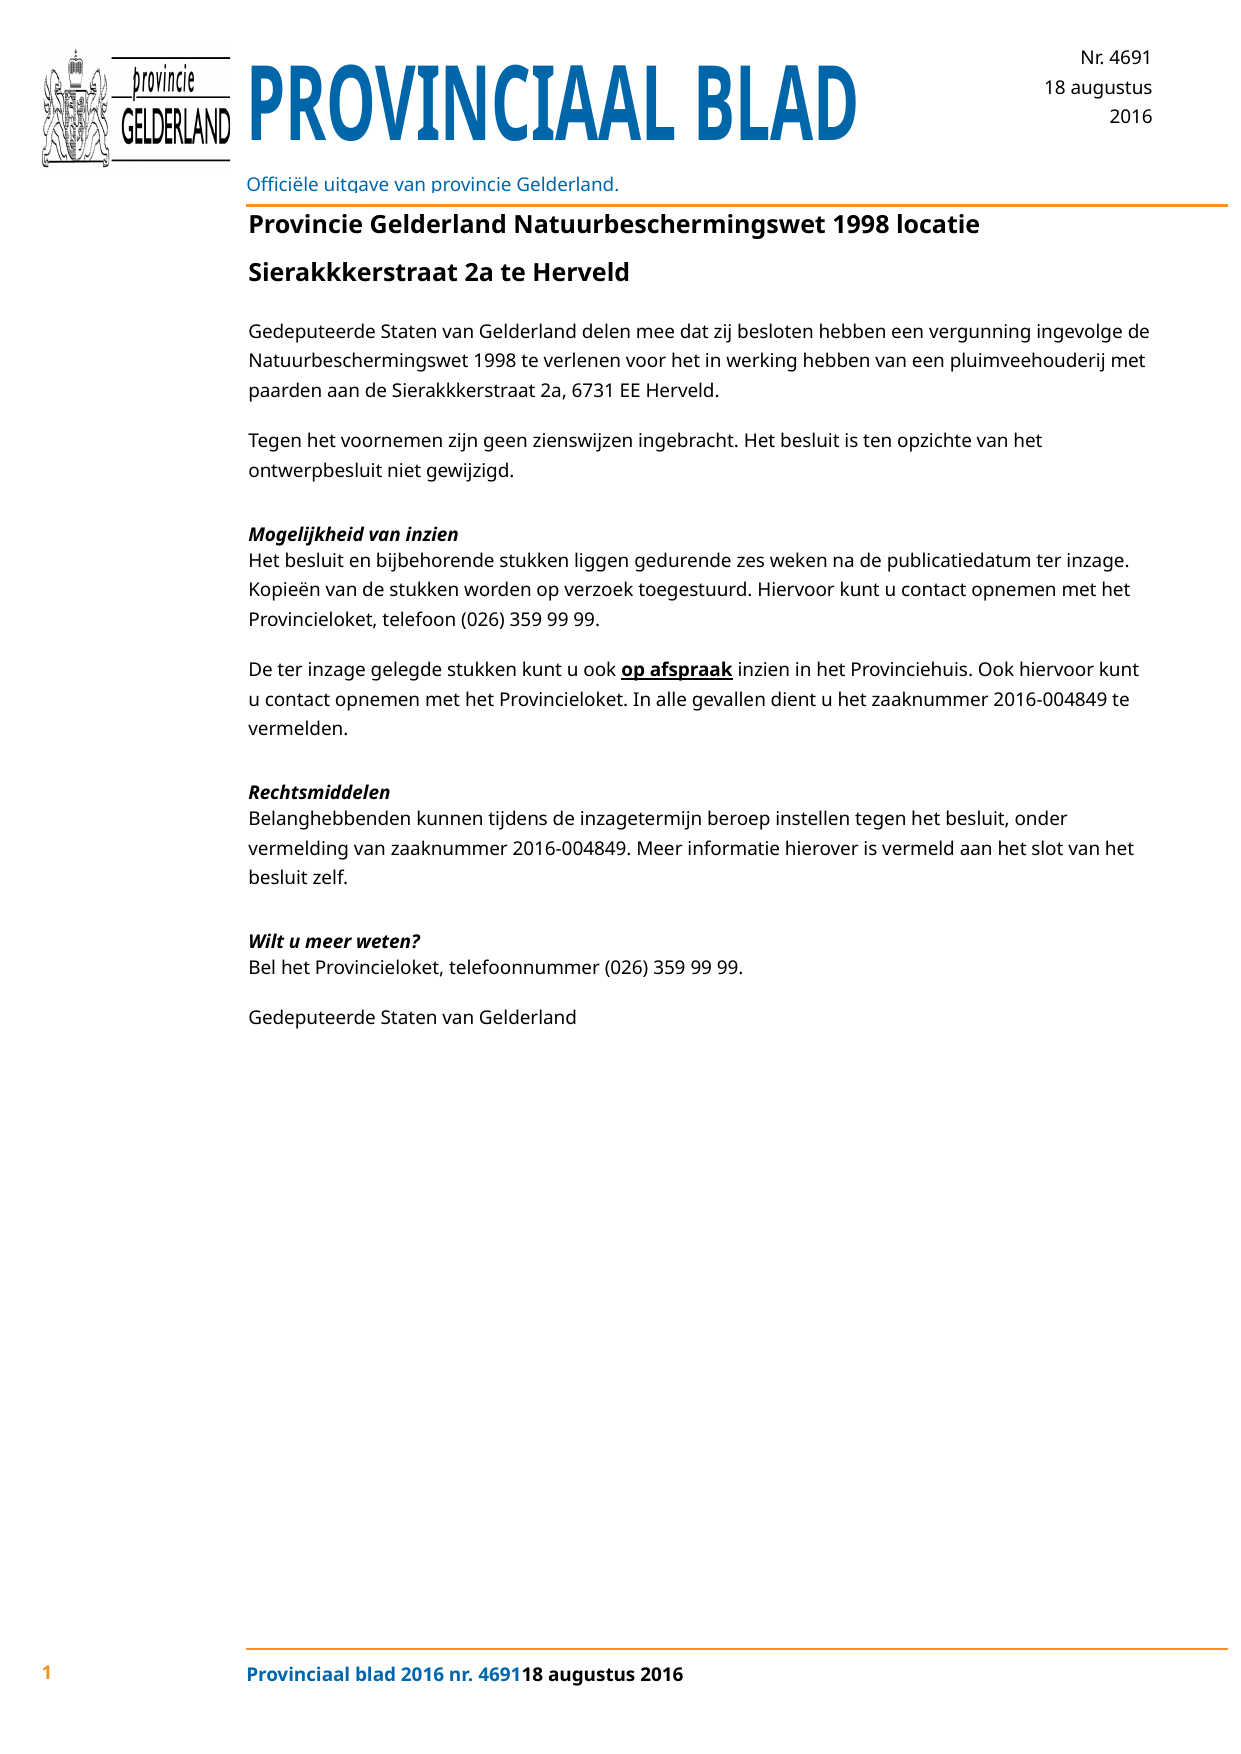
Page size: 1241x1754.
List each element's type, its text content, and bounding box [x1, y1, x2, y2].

text Wilt u meer weten? [248, 928, 1152, 954]
text Tegen het voornemen zijn geen zienswijzen ingebracht. Het besluit is ten opzichte van het ontwerpbesluit niet gewijzigd. [248, 427, 1152, 483]
text De ter inzage gelegde stukken kunt u ook op afspraak inzien in het Provinciehuis. Ook hiervoor kunt u contact opnemen met het Provincieloket. In alle gevallen dient u het zaaknummer 2016-004849 te vermelden. [248, 656, 1152, 741]
text Gedeputeerde Staten van Gelderland [248, 1004, 1152, 1030]
text Gedeputeerde Staten van Gelderland delen mee dat zij besloten hebben een vergunning ingevolge de Natuurbeschermingswet 1998 te verlenen voor het in werking hebben van een pluimveehouderij met paarden aan de Sierakkkerstraat 2a, 6731 EE Herveld. [248, 318, 1152, 403]
text Bel het Provincieloket, telefoonnummer (026) 359 99 99. [248, 954, 1152, 980]
text Provincie Gelderland Natuurbeschermingswet 1998 locatie Sierakkkerstraat 2a te Herveld [248, 207, 1152, 288]
text Het besluit en bijbehorende stukken liggen gedurende zes weken na de publicatiedatum ter inzage. Kopieën van de stukken worden op verzoek toegestuurd. Hiervoor kunt u contact opnemen met het Provincieloket, telefoon (026) 359 99 99. [248, 547, 1152, 632]
picture [41, 47, 231, 172]
text Rechtsmiddelen [248, 779, 1152, 805]
text Mogelijkheid van inzien [248, 521, 1152, 547]
text Belanghebbenden kunnen tijdens de inzagetermijn beroep instellen tegen het besluit, onder vermelding van zaaknummer 2016-004849. Meer informatie hierover is vermeld aan het slot van het besluit zelf. [248, 805, 1152, 890]
